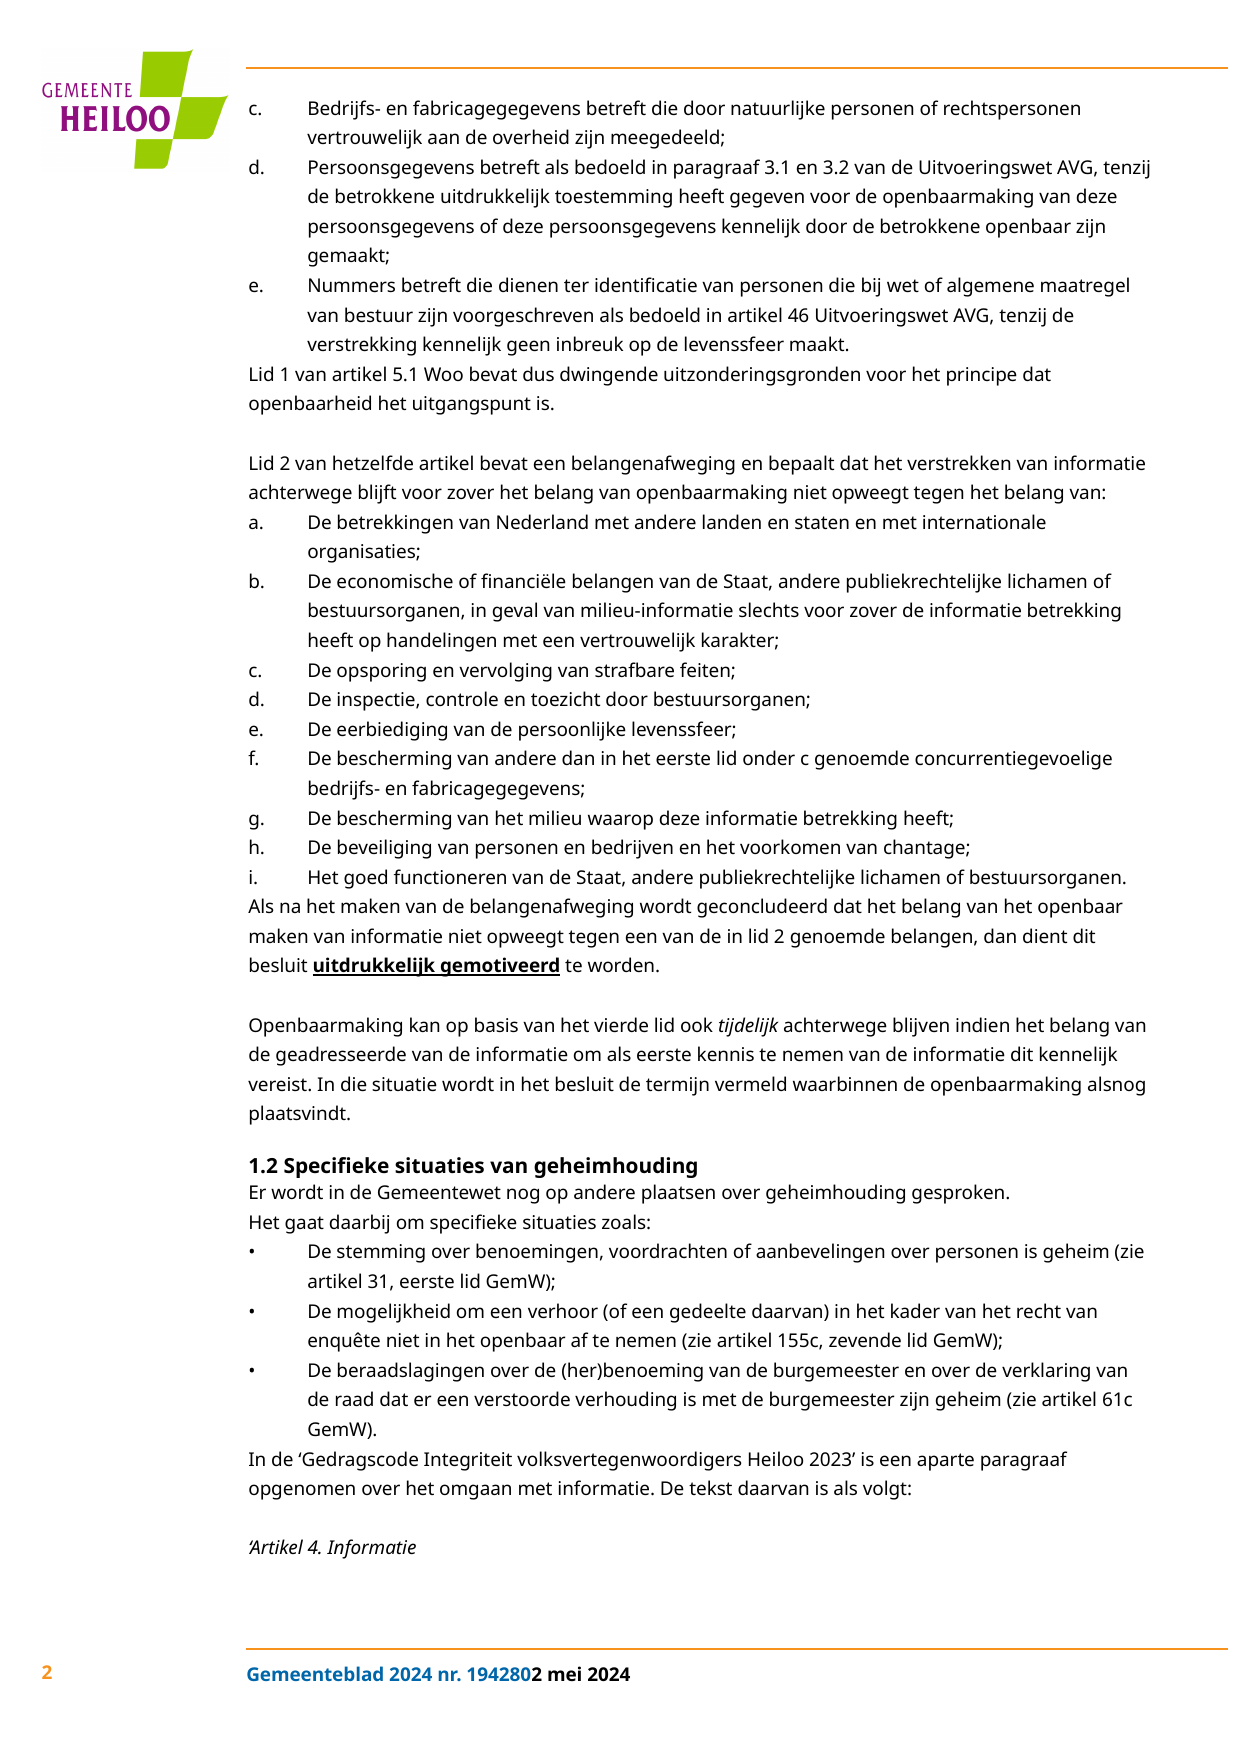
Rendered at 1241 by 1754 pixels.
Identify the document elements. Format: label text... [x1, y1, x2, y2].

list De stemming over benoemingen, voordrachten of aanbevelingen over personen is geheim (zie artikel 31, eerste lid GemW); [248, 1239, 1152, 1294]
list De bescherming van andere dan in het eerste lid onder c genoemde concurrentiegevoelige bedrijfs- en fabricagegegevens; [248, 746, 1152, 801]
list De economische of financiële belangen van de Staat, andere publiekrechtelijke lichamen of bestuursorganen, in geval van milieu-informatie slechts voor zover de informatie betrekking heeft op handelingen met een vertrouwelijk karakter; [248, 568, 1152, 653]
list De mogelijkheid om een verhoor (of een gedeelte daarvan) in het kader van het recht van enquête niet in het openbaar af te nemen (zie artikel 155c, zevende lid GemW); [248, 1298, 1152, 1353]
list De betrekkingen van Nederland met andere landen en staten en met internationale organisaties; [248, 509, 1152, 564]
text ‘Artikel 4. Informatie [248, 1534, 1152, 1560]
list Persoonsgegevens betreft als bedoeld in paragraaf 3.1 en 3.2 van de Uitvoeringswet AVG, tenzij de betrokkene uitdrukkelijk toestemming heeft gegeven voor de openbaarmaking van deze persoonsgegevens of deze persoonsgegevens kennelijk door de betrokkene openbaar zijn gemaakt; [248, 154, 1152, 268]
list De opsporing en vervolging van strafbare feiten; [248, 657, 1152, 683]
text In de ‘Gedragscode Integriteit volksvertegenwoordigers Heiloo 2023’ is een aparte paragraaf opgenomen over het omgaan met informatie. De tekst daarvan is als volgt: [248, 1446, 1152, 1501]
list De inspectie, controle en toezicht door bestuursorganen; [248, 686, 1152, 712]
text Openbaarmaking kan op basis van het vierde lid ook tijdelijk achterwege blijven indien het belang van de geadresseerde van de informatie om als eerste kennis te nemen van de informatie dit kennelijk vereist. In die situatie wordt in het besluit de termijn vermeld waarbinnen de openbaarmaking alsnog plaatsvindt. [248, 1012, 1152, 1126]
picture [41, 47, 231, 172]
text Het gaat daarbij om specifieke situaties zoals: [248, 1209, 1152, 1235]
list De beraadslagingen over de (her)benoeming van de burgemeester en over de verklaring van de raad dat er een verstoorde verhouding is met de burgemeester zijn geheim (zie artikel 61c GemW). [248, 1357, 1152, 1442]
list De bescherming van het milieu waarop deze informatie betrekking heeft; [248, 805, 1152, 831]
text Er wordt in de Gemeentewet nog op andere plaatsen over geheimhouding gesproken. [248, 1179, 1152, 1205]
text Lid 2 van hetzelfde artikel bevat een belangenafweging en bepaalt dat het verstrekken van informatie achterwege blijft voor zover het belang van openbaarmaking niet opweegt tegen het belang van: [248, 450, 1152, 505]
text Lid 1 van artikel 5.1 Woo bevat dus dwingende uitzonderingsgronden voor het principe dat openbaarheid het uitgangspunt is. [248, 361, 1152, 416]
list Bedrijfs- en fabricagegegevens betreft die door natuurlijke personen of rechtspersonen vertrouwelijk aan de overheid zijn meegedeeld; [248, 95, 1152, 150]
list De eerbiediging van de persoonlijke levenssfeer; [248, 716, 1152, 742]
list Het goed functioneren van de Staat, andere publiekrechtelijke lichamen of bestuursorganen. [248, 864, 1152, 890]
text Als na het maken van de belangenafweging wordt geconcludeerd dat het belang van het openbaar maken van informatie niet opweegt tegen een van de in lid 2 genoemde belangen, dan dient dit besluit uitdrukkelijk gemotiveerd te worden. [248, 893, 1152, 978]
list De beveiliging van personen en bedrijven en het voorkomen van chantage; [248, 834, 1152, 860]
text 1.2 Specifieke situaties van geheimhouding [248, 1151, 1152, 1179]
list Nummers betreft die dienen ter identificatie van personen die bij wet of algemene maatregel van bestuur zijn voorgeschreven als bedoeld in artikel 46 Uitvoeringswet AVG, tenzij de verstrekking kennelijk geen inbreuk op de levenssfeer maakt. [248, 272, 1152, 357]
